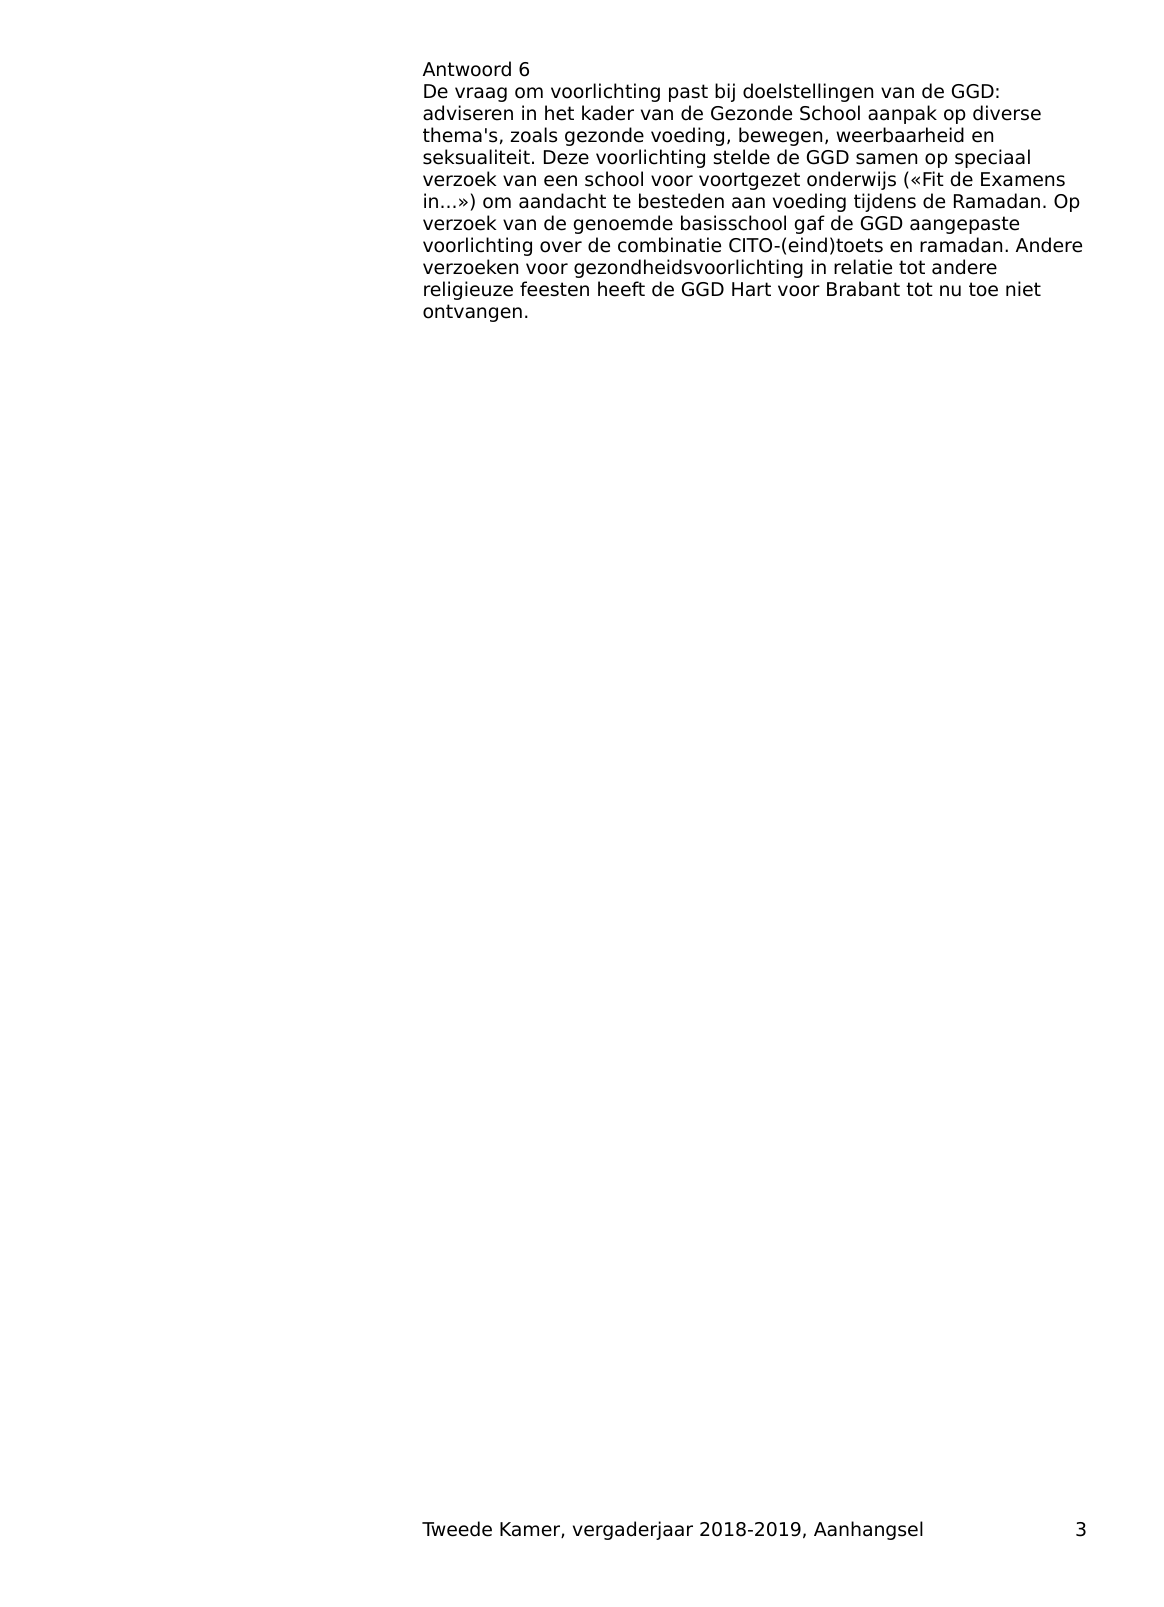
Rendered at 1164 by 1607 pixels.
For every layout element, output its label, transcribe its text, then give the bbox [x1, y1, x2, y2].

text Antwoord 6 [422, 59, 1087, 81]
text De vraag om voorlichting past bij doelstellingen van de GGD: adviseren in het kader van de Gezonde School aanpak op diverse thema's, zoals gezonde voeding, bewegen, weerbaarheid en seksualiteit. Deze voorlichting stelde de GGD samen op speciaal verzoek van een school voor voortgezet onderwijs («Fit de Examens in...») om aandacht te besteden aan voeding tijdens de Ramadan. Op verzoek van de genoemde basisschool gaf de GGD aangepaste voorlichting over de combinatie CITO-(eind)toets en ramadan. Andere verzoeken voor gezondheidsvoorlichting in relatie tot andere religieuze feesten heeft de GGD Hart voor Brabant tot nu toe niet ontvangen. [422, 81, 1087, 323]
